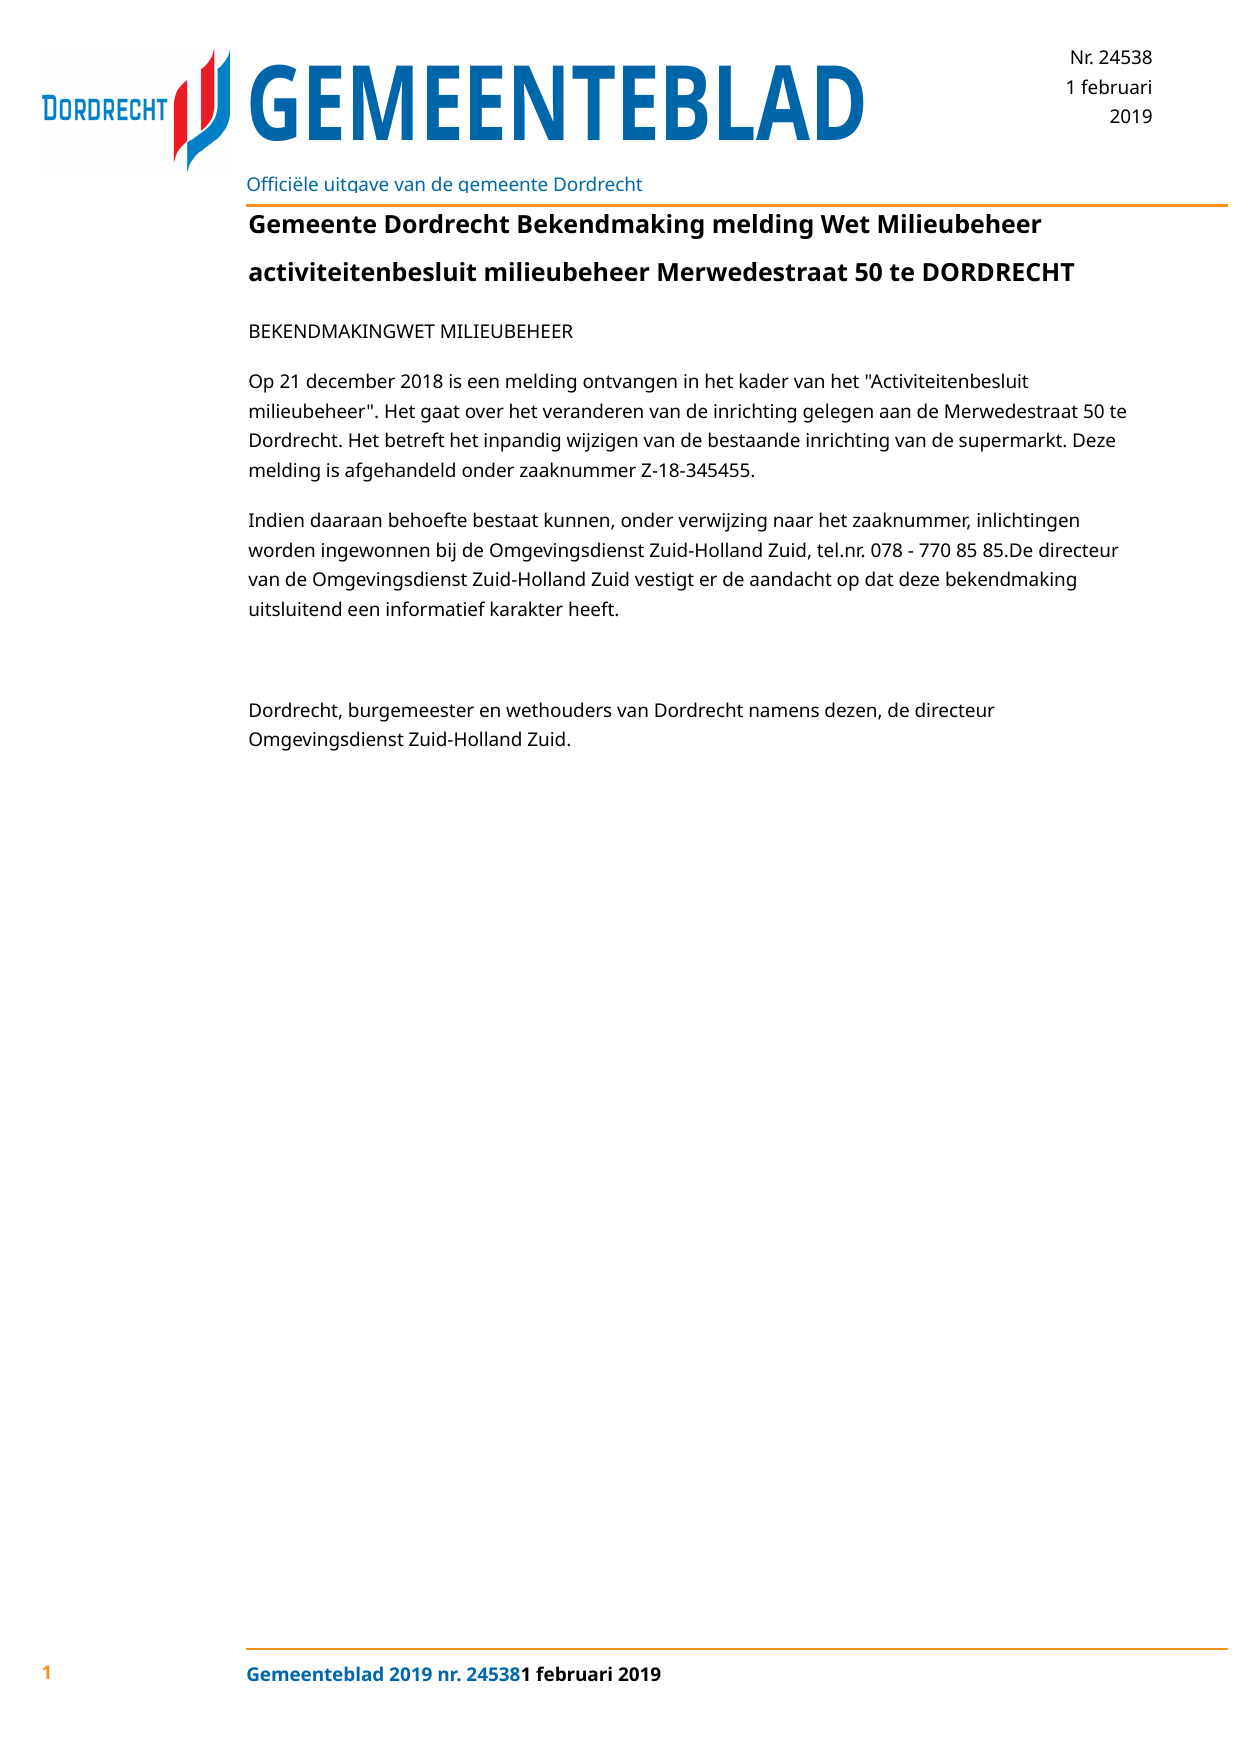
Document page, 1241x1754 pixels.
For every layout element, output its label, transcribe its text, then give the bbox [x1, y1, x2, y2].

picture [41, 47, 231, 172]
text BEKENDMAKINGWET MILIEUBEHEER [248, 318, 1152, 344]
text Gemeente Dordrecht Bekendmaking melding Wet Milieubeheer activiteitenbesluit milieubeheer Merwedestraat 50 te DORDRECHT [248, 207, 1152, 288]
text Dordrecht, burgemeester en wethouders van Dordrecht namens dezen, de directeur Omgevingsdienst Zuid-Holland Zuid. [248, 697, 1152, 752]
text Op 21 december 2018 is een melding ontvangen in het kader van het "Activiteitenbesluit milieubeheer". Het gaat over het veranderen van de inrichting gelegen aan de Merwedestraat 50 te Dordrecht. Het betreft het inpandig wijzigen van de bestaande inrichting van de supermarkt. Deze melding is afgehandeld onder zaaknummer Z-18-345455. [248, 368, 1152, 483]
text Indien daaraan behoefte bestaat kunnen, onder verwijzing naar het zaaknummer, inlichtingen worden ingewonnen bij de Omgevingsdienst Zuid-Holland Zuid, tel.nr. 078 - 770 85 85.De directeur van de Omgevingsdienst Zuid-Holland Zuid vestigt er de aandacht op dat deze bekendmaking uitsluitend een informatief karakter heeft. [248, 507, 1152, 622]
